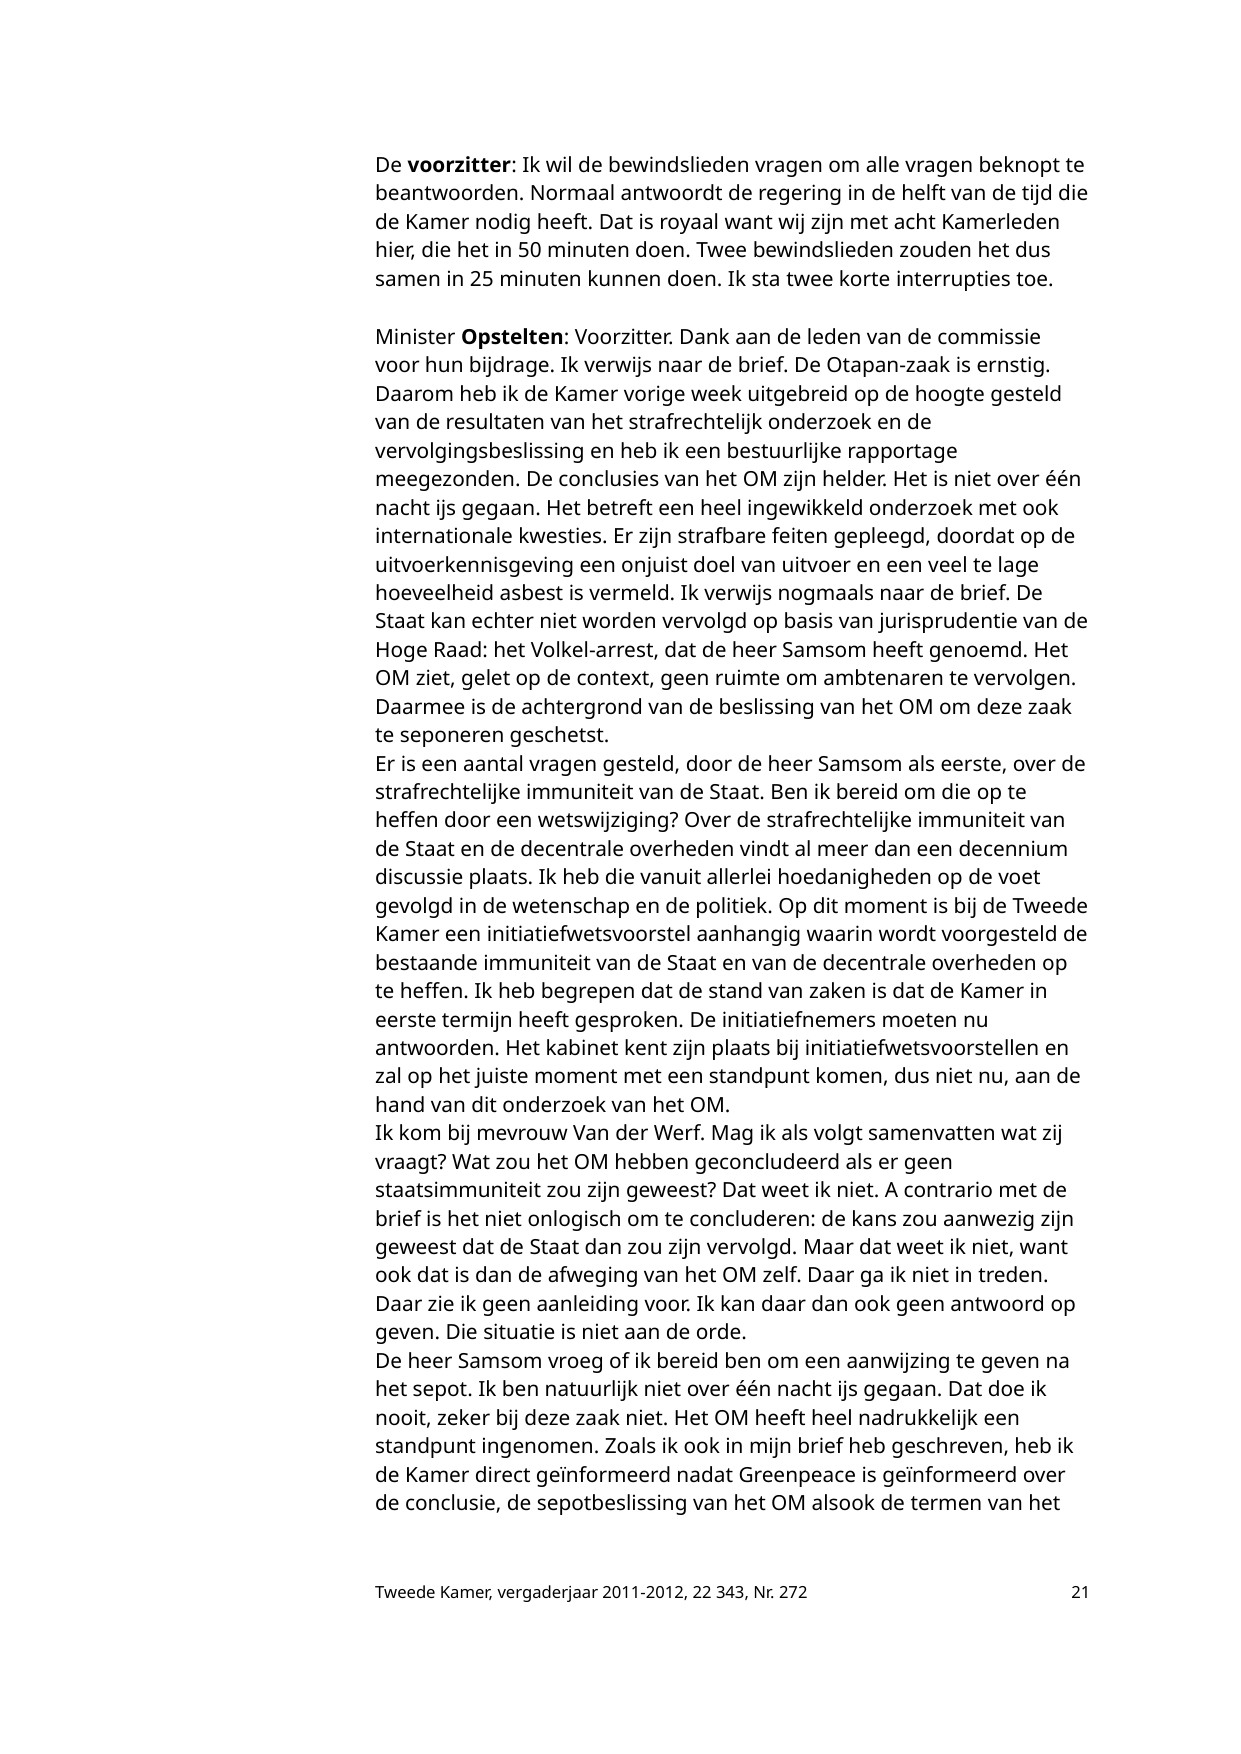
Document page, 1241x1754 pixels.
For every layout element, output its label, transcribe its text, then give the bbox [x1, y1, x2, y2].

text Ik kom bij mevrouw Van der Werf. Mag ik als volgt samenvatten wat zij vraagt? Wat zou het OM hebben geconcludeerd als er geen staatsimmuniteit zou zijn geweest? Dat weet ik niet. A contrario met de brief is het niet onlogisch om te concluderen: de kans zou aanwezig zijn geweest dat de Staat dan zou zijn vervolgd. Maar dat weet ik niet, want ook dat is dan de afweging van het OM zelf. Daar ga ik niet in treden. Daar zie ik geen aanleiding voor. Ik kan daar dan ook geen antwoord op geven. Die situatie is niet aan de orde. [375, 1118, 1090, 1346]
text De heer Samsom vroeg of ik bereid ben om een aanwijzing te geven na het sepot. Ik ben natuurlijk niet over één nacht ijs gegaan. Dat doe ik nooit, zeker bij deze zaak niet. Het OM heeft heel nadrukkelijk een standpunt ingenomen. Zoals ik ook in mijn brief heb geschreven, heb ik de Kamer direct geïnformeerd nadat Greenpeace is geïnformeerd over de conclusie, de sepotbeslissing van het OM alsook de termen van het [375, 1346, 1090, 1517]
text Er is een aantal vragen gesteld, door de heer Samsom als eerste, over de strafrechtelijke immuniteit van de Staat. Ben ik bereid om die op te heffen door een wetswijziging? Over de strafrechtelijke immuniteit van de Staat en de decentrale overheden vindt al meer dan een decennium discussie plaats. Ik heb die vanuit allerlei hoedanigheden op de voet gevolgd in de wetenschap en de politiek. Op dit moment is bij de Tweede Kamer een initiatiefwetsvoorstel aanhangig waarin wordt voorgesteld de bestaande immuniteit van de Staat en van de decentrale overheden op te heffen. Ik heb begrepen dat de stand van zaken is dat de Kamer in eerste termijn heeft gesproken. De initiatiefnemers moeten nu antwoorden. Het kabinet kent zijn plaats bij initiatiefwetsvoorstellen en zal op het juiste moment met een standpunt komen, dus niet nu, aan de hand van dit onderzoek van het OM. [375, 749, 1090, 1118]
text Minister Opstelten: Voorzitter. Dank aan de leden van de commissie voor hun bijdrage. Ik verwijs naar de brief. De Otapan-zaak is ernstig. Daarom heb ik de Kamer vorige week uitgebreid op de hoogte gesteld van de resultaten van het strafrechtelijk onderzoek en de vervolgingsbeslissing en heb ik een bestuurlijke rapportage meegezonden. De conclusies van het OM zijn helder. Het is niet over één nacht ijs gegaan. Het betreft een heel ingewikkeld onderzoek met ook internationale kwesties. Er zijn strafbare feiten gepleegd, doordat op de uitvoerkennisgeving een onjuist doel van uitvoer en een veel te lage hoeveelheid asbest is vermeld. Ik verwijs nogmaals naar de brief. De Staat kan echter niet worden vervolgd op basis van jurisprudentie van de Hoge Raad: het Volkel-arrest, dat de heer Samsom heeft genoemd. Het OM ziet, gelet op de context, geen ruimte om ambtenaren te vervolgen. Daarmee is de achtergrond van de beslissing van het OM om deze zaak te seponeren geschetst. [375, 322, 1090, 749]
text De voorzitter: Ik wil de bewindslieden vragen om alle vragen beknopt te beantwoorden. Normaal antwoordt de regering in de helft van de tijd die de Kamer nodig heeft. Dat is royaal want wij zijn met acht Kamerleden hier, die het in 50 minuten doen. Twee bewindslieden zouden het dus samen in 25 minuten kunnen doen. Ik sta twee korte interrupties toe. [375, 150, 1090, 292]
